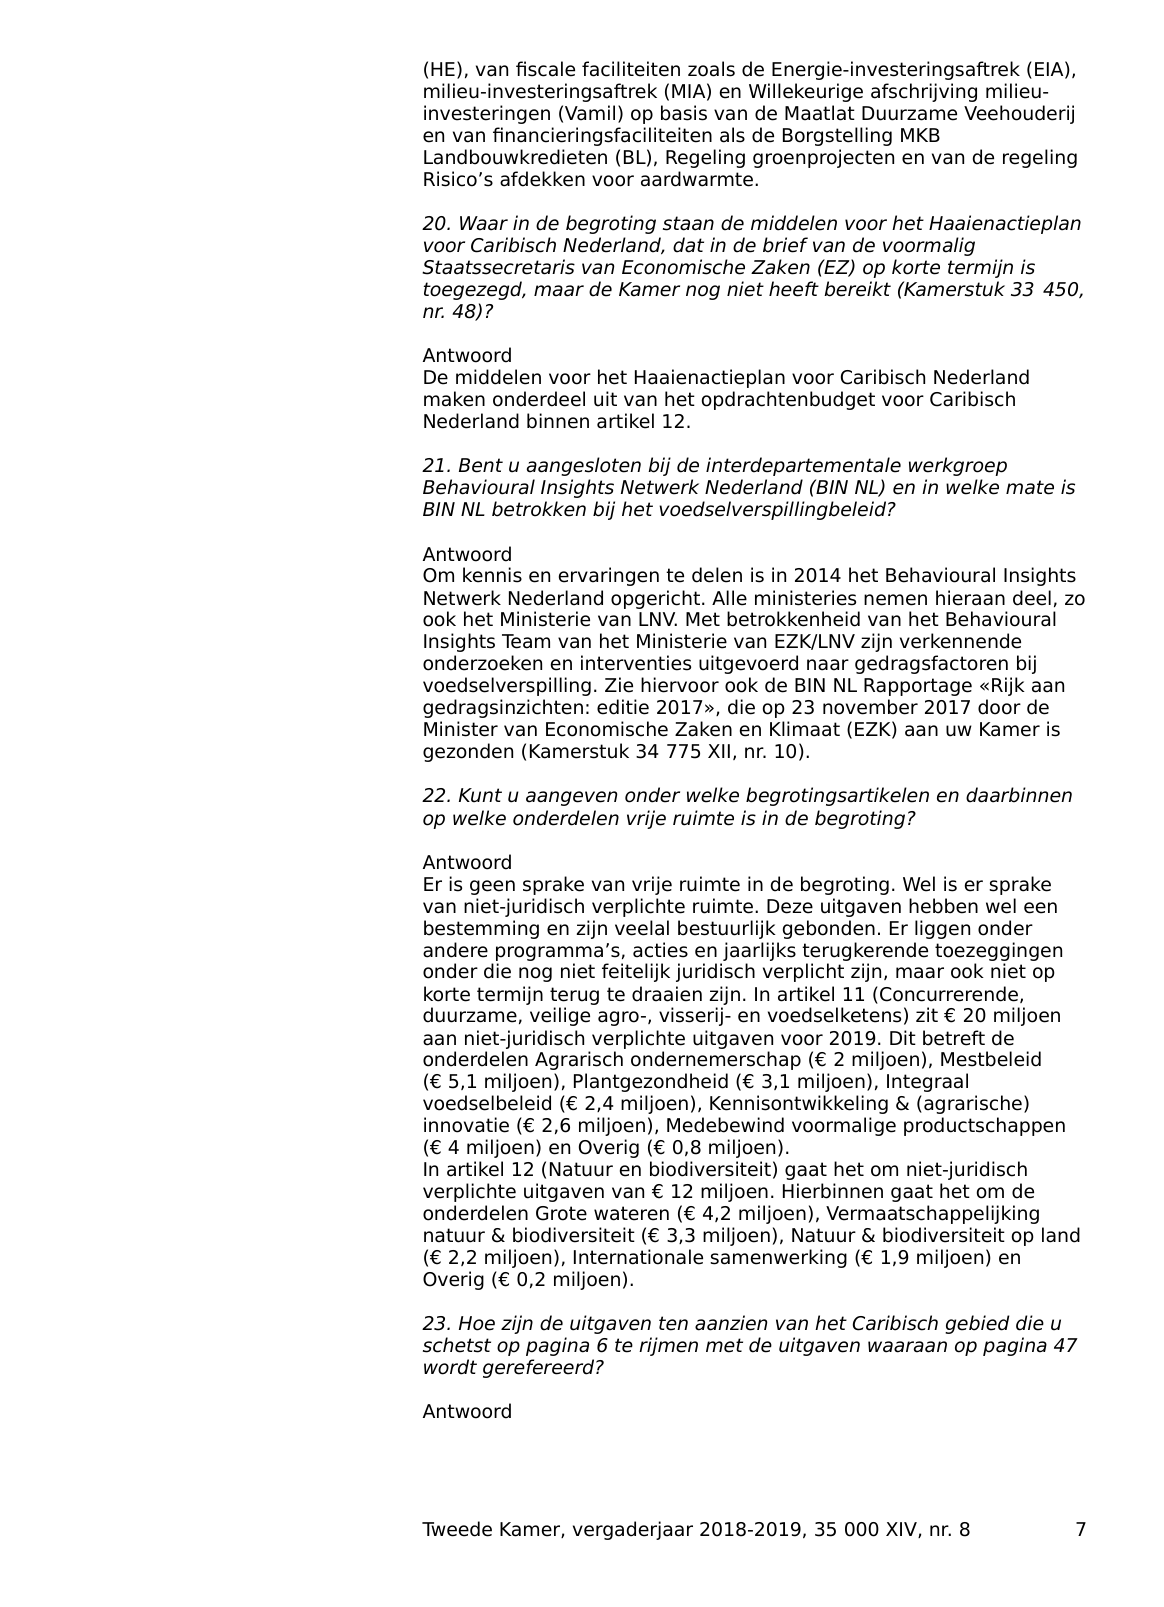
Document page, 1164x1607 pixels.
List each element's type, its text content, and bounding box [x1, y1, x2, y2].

text In artikel 12 (Natuur en biodiversiteit) gaat het om niet-juridisch verplichte uitgaven van € 12 miljoen. Hierbinnen gaat het om de onderdelen Grote wateren (€ 4,2 miljoen), Vermaatschappelijking natuur & biodiversiteit (€ 3,3 miljoen), Natuur & biodiversiteit op land (€ 2,2 miljoen), Internationale samenwerking (€ 1,9 miljoen) en Overig (€ 0,2 miljoen). [422, 1159, 1087, 1291]
text 22. Kunt u aangeven onder welke begrotingsartikelen en daarbinnen op welke onderdelen vrije ruimte is in de begroting? [422, 785, 1087, 829]
text 21. Bent u aangesloten bij de interdepartementale werkgroep Behavioural Insights Netwerk Nederland (BIN NL) en in welke mate is BIN NL betrokken bij het voedselverspillingbeleid? [422, 455, 1087, 521]
text Antwoord [422, 1401, 1087, 1423]
text 23. Hoe zijn de uitgaven ten aanzien van het Caribisch gebied die u schetst op pagina 6 te rijmen met de uitgaven waaraan op pagina 47 wordt gerefereerd? [422, 1313, 1087, 1379]
text Om kennis en ervaringen te delen is in 2014 het Behavioural Insights Netwerk Nederland opgericht. Alle ministeries nemen hieraan deel, zo ook het Ministerie van LNV. Met betrokkenheid van het Behavioural Insights Team van het Ministerie van EZK/LNV zijn verkennende onderzoeken en interventies uitgevoerd naar gedragsfactoren bij voedselverspilling. Zie hiervoor ook de BIN NL Rapportage «Rijk aan gedragsinzichten: editie 2017», die op 23 november 2017 door de Minister van Economische Zaken en Klimaat (EZK) aan uw Kamer is gezonden (Kamerstuk 34 775 XII, nr. 10). [422, 565, 1087, 763]
text Er is geen sprake van vrije ruimte in de begroting. Wel is er sprake van niet-juridisch verplichte ruimte. Deze uitgaven hebben wel een bestemming en zijn veelal bestuurlijk gebonden. Er liggen onder andere programma’s, acties en jaarlijks terugkerende toezeggingen onder die nog niet feitelijk juridisch verplicht zijn, maar ook niet op korte termijn terug te draaien zijn. In artikel 11 (Concurrerende, duurzame, veilige agro-, visserij- en voedselketens) zit € 20 miljoen aan niet-juridisch verplichte uitgaven voor 2019. Dit betreft de onderdelen Agrarisch ondernemerschap (€ 2 miljoen), Mestbeleid (€ 5,1 miljoen), Plantgezondheid (€ 3,1 miljoen), Integraal voedselbeleid (€ 2,4 miljoen), Kennisontwikkeling & (agrarische) innovatie (€ 2,6 miljoen), Medebewind voormalige productschappen (€ 4 miljoen) en Overig (€ 0,8 miljoen). [422, 873, 1087, 1159]
text Antwoord [422, 852, 1087, 873]
text De middelen voor het Haaienactieplan voor Caribisch Nederland maken onderdeel uit van het opdrachtenbudget voor Caribisch Nederland binnen artikel 12. [422, 367, 1087, 433]
text (HE), van fiscale faciliteiten zoals de Energie-investeringsaftrek (EIA), milieu-investeringsaftrek (MIA) en Willekeurige afschrijving milieu-investeringen (Vamil) op basis van de Maatlat Duurzame Veehouderij en van financieringsfaciliteiten als de Borgstelling MKB Landbouwkredieten (BL), Regeling groenprojecten en van de regeling Risico’s afdekken voor aardwarmte. [422, 59, 1087, 191]
text 20. Waar in de begroting staan de middelen voor het Haaienactieplan voor Caribisch Nederland, dat in de brief van de voormalig Staatssecretaris van Economische Zaken (EZ) op korte termijn is toegezegd, maar de Kamer nog niet heeft bereikt (Kamerstuk 33 450, nr. 48)? [422, 213, 1087, 323]
text Antwoord [422, 543, 1087, 565]
text Antwoord [422, 345, 1087, 367]
